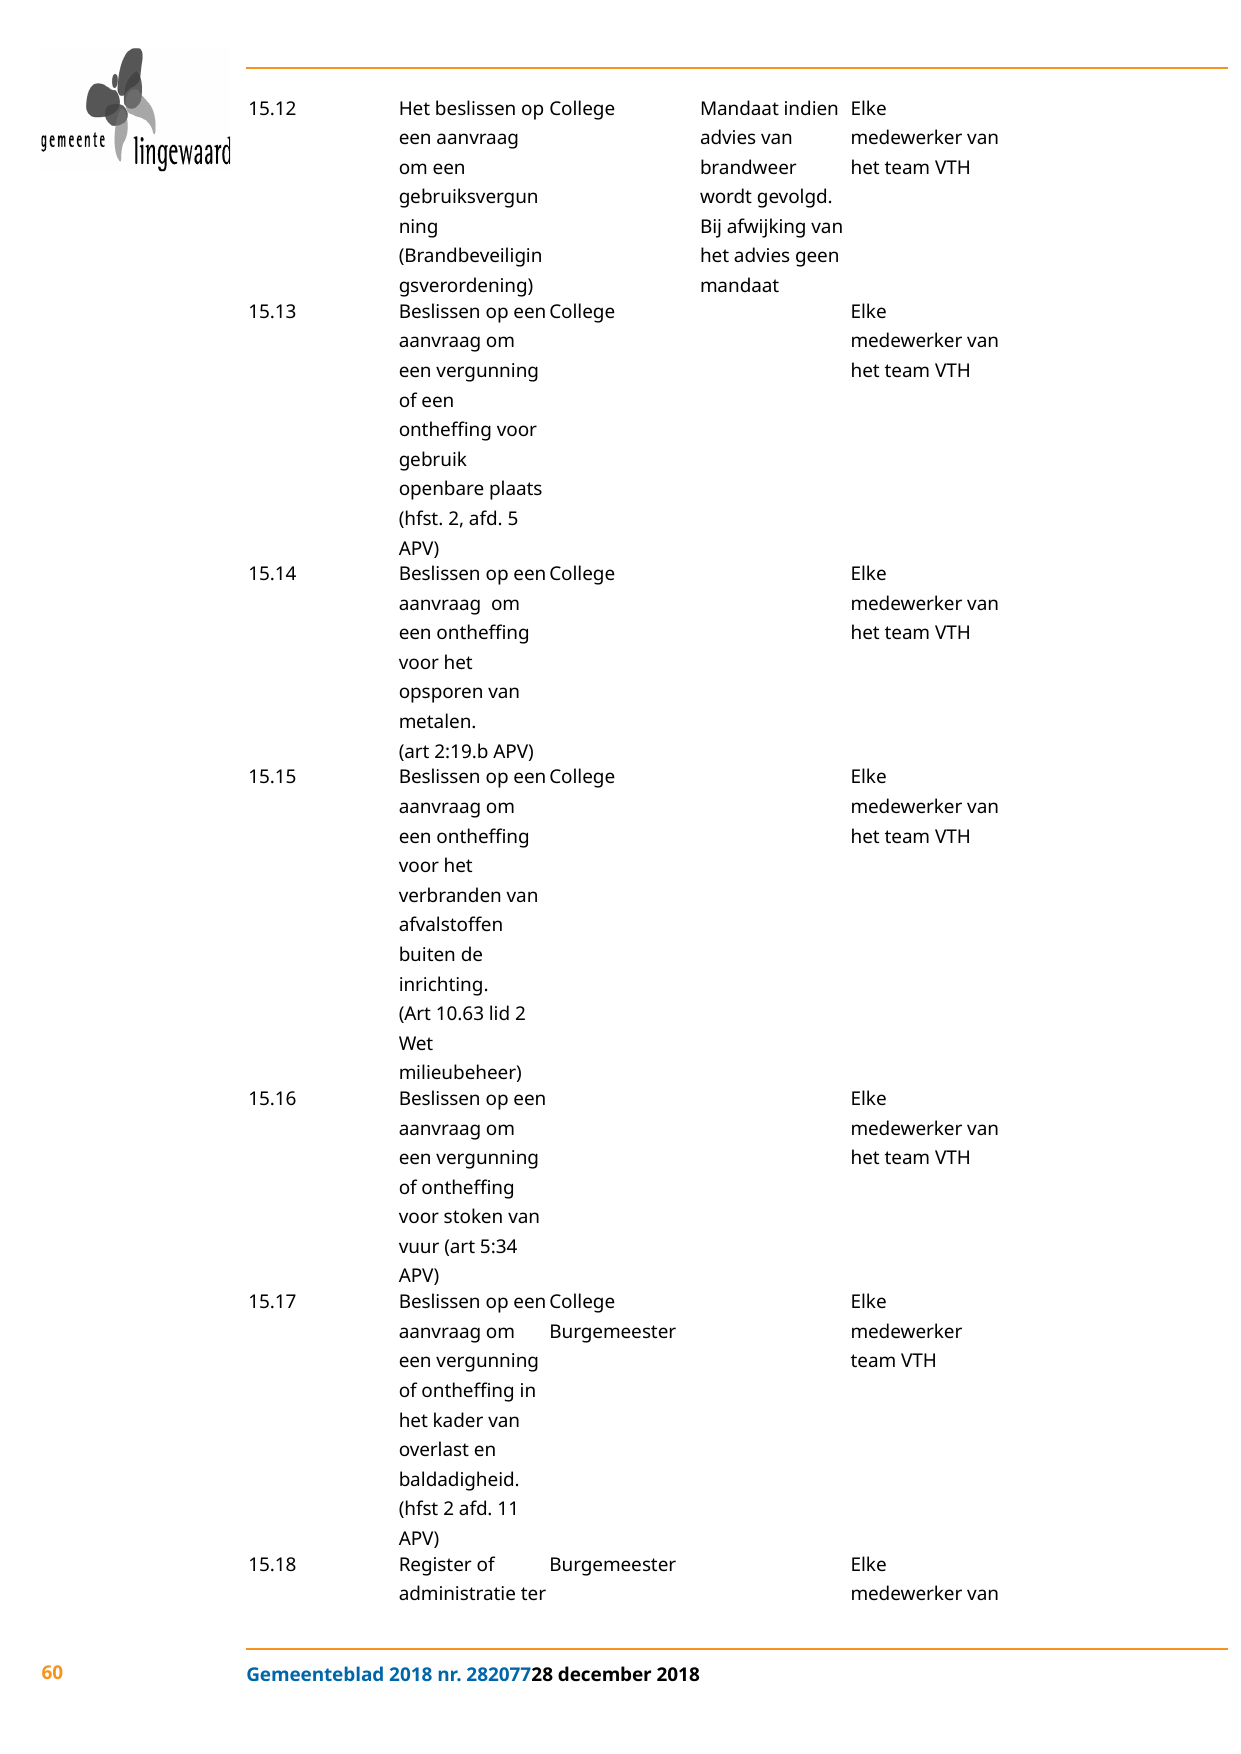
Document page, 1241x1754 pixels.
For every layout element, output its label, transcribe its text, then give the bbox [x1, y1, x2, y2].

table_cell 15.18 [248, 1551, 398, 1606]
table_cell Burgemeester [549, 1551, 700, 1606]
table_cell Elke medewerker van het team VTH [850, 298, 1001, 560]
table_cell 15.16 [248, 1085, 398, 1288]
table_cell Beslissen op een aanvraag om een ontheffing voor het opsporen van metalen. (art 2:19.b APV) [399, 560, 549, 764]
table_cell [700, 1551, 850, 1606]
table_cell [700, 1289, 850, 1551]
table_cell 15.15 [248, 764, 398, 1085]
table_cell Beslissen op een aanvraag om een vergunning of ontheffing in het kader van overlast en baldadigheid. (hfst 2 afd. 11 APV) [399, 1289, 549, 1551]
table_cell College [549, 298, 700, 560]
table_cell College [549, 95, 700, 298]
table_cell Beslissen op een aanvraag om een vergunning of ontheffing voor stoken van vuur (art 5:34 APV) [399, 1085, 549, 1288]
table_cell Elke medewerker team VTH [850, 1289, 1001, 1551]
table_cell 15.13 [248, 298, 398, 560]
table_cell Beslissen op een aanvraag om een vergunning of een ontheffing voor gebruik openbare plaats (hfst. 2, afd. 5 APV) [399, 298, 549, 560]
table_cell [700, 298, 850, 560]
table_cell [549, 1085, 700, 1288]
picture [41, 47, 231, 172]
table_cell Elke medewerker van het team VTH [850, 1085, 1001, 1288]
table_cell Elke medewerker van het team VTH [850, 764, 1001, 1085]
table_cell Elke medewerker van het team VTH [850, 95, 1001, 298]
table_cell Beslissen op een aanvraag om een ontheffing voor het verbranden van afvalstoffen buiten de inrichting. (Art 10.63 lid 2 Wet milieubeheer) [399, 764, 549, 1085]
table_cell College Burgemeester [549, 1289, 700, 1551]
table_cell [700, 560, 850, 764]
table_cell Mandaat indien advies van brandweer wordt gevolgd. Bij afwijking van het advies geen mandaat [700, 95, 850, 298]
table_cell Elke medewerker van [850, 1551, 1001, 1606]
table_cell 15.12 [248, 95, 398, 298]
table_cell College [549, 560, 700, 764]
table_cell Elke medewerker van het team VTH [850, 560, 1001, 764]
table_cell [700, 764, 850, 1085]
table_cell Het beslissen op een aanvraag om een gebruiksvergunning (Brandbeveiligingsverordening) [399, 95, 549, 298]
table_cell College [549, 764, 700, 1085]
table_cell 15.17 [248, 1289, 398, 1551]
table_cell [700, 1085, 850, 1288]
table_cell Register of administratie ter [399, 1551, 549, 1606]
table_cell 15.14 [248, 560, 398, 764]
